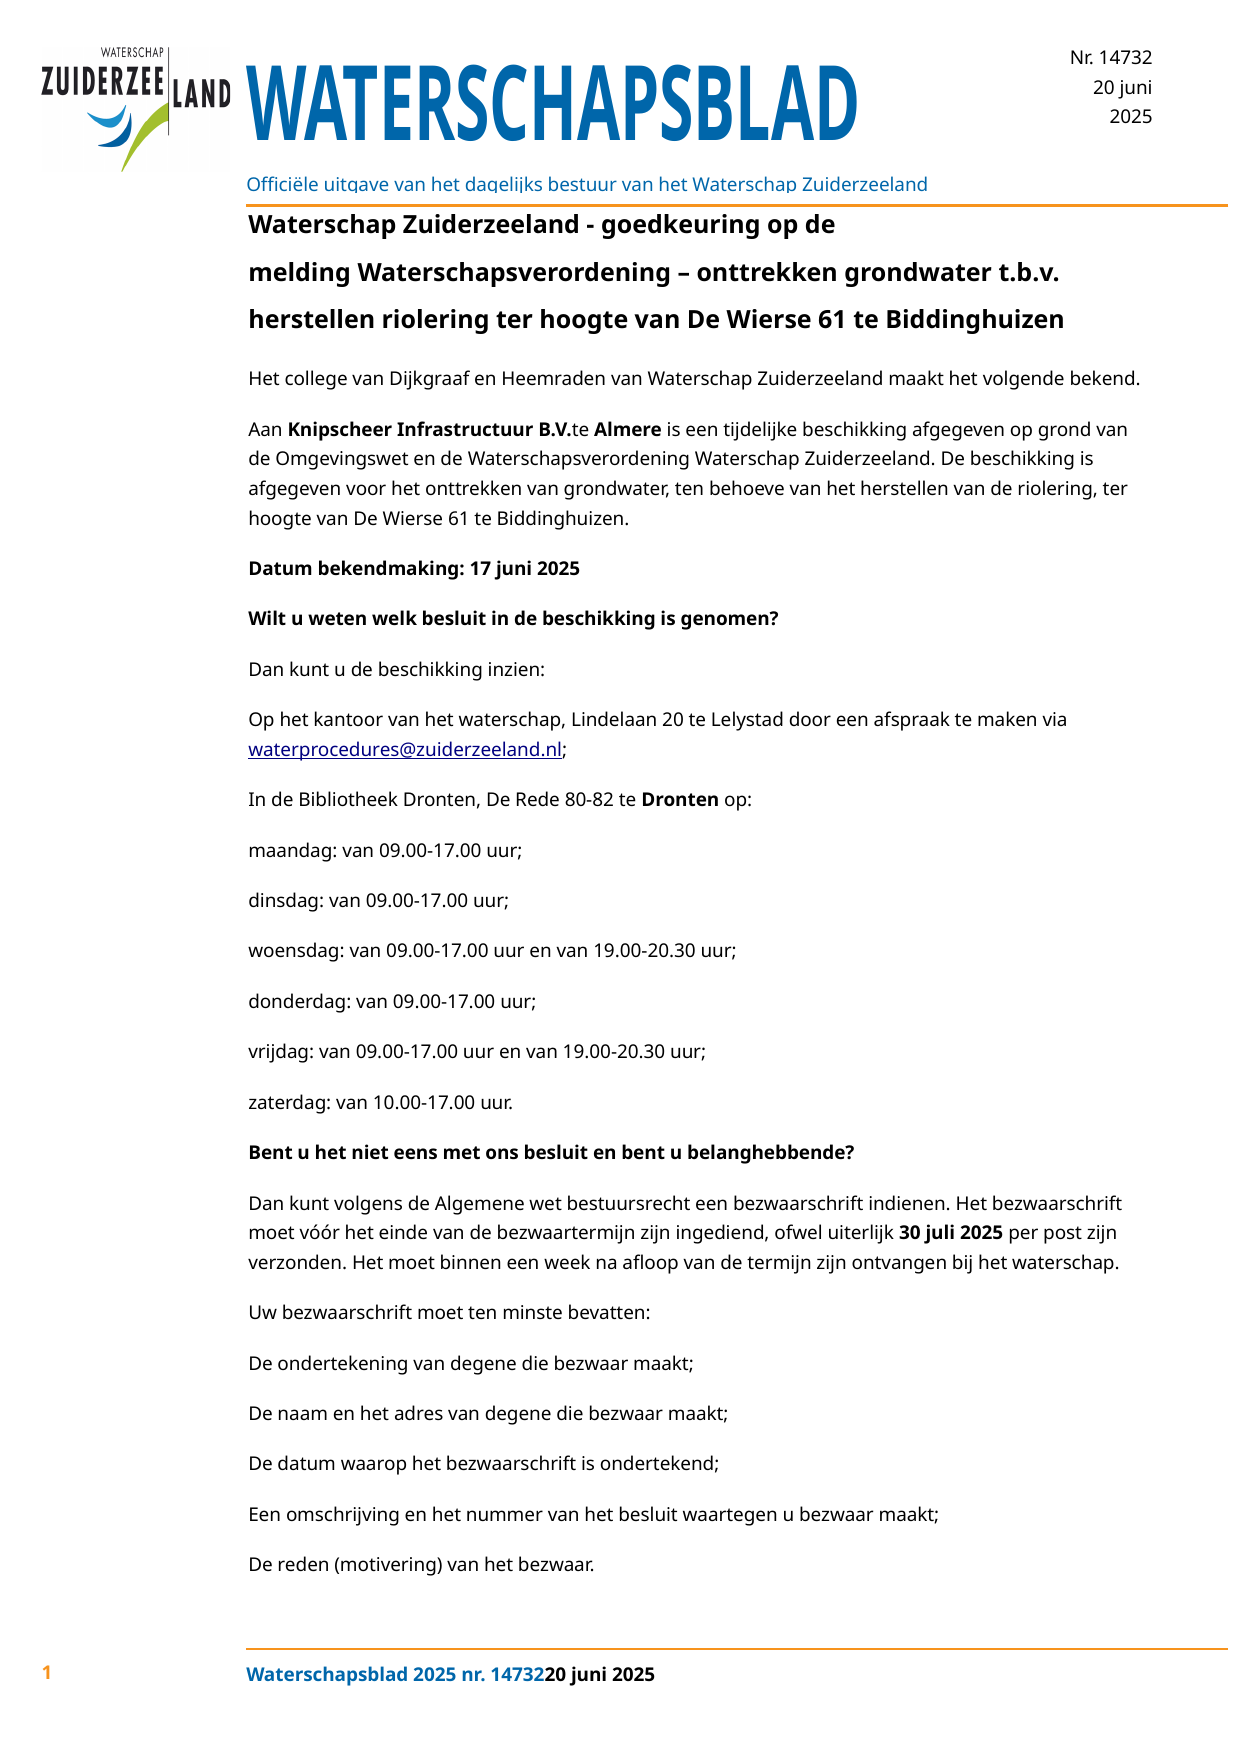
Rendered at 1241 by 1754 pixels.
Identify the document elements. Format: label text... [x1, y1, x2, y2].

text Een omschrijving en het nummer van het besluit waartegen u bezwaar maakt; [248, 1501, 1152, 1527]
text Aan Knipscheer Infrastructuur B.V.te Almere is een tijdelijke beschikking afgegeven op grond van de Omgevingswet en de Waterschapsverordening Waterschap Zuiderzeeland. De beschikking is afgegeven voor het onttrekken van grondwater, ten behoeve van het herstellen van de riolering, ter hoogte van De Wierse 61 te Biddinghuizen. [248, 416, 1152, 530]
text Wilt u weten welk besluit in de beschikking is genomen? [248, 606, 1152, 631]
text dinsdag: van 09.00-17.00 uur; [248, 887, 1152, 913]
text Op het kantoor van het waterschap, Lindelaan 20 te Lelystad door een afspraak te maken via waterprocedures@zuiderzeeland.nl; [248, 706, 1152, 762]
text woensdag: van 09.00-17.00 uur en van 19.00-20.30 uur; [248, 938, 1152, 963]
text Bent u het niet eens met ons besluit en bent u belanghebbende? [248, 1139, 1152, 1165]
text In de Bibliotheek Dronten, De Rede 80-82 te Dronten op: [248, 786, 1152, 812]
text Dan kunt volgens de Algemene wet bestuursrecht een bezwaarschrift indienen. Het bezwaarschrift moet vóór het einde van de bezwaartermijn zijn ingediend, ofwel uiterlijk 30 juli 2025 per post zijn verzonden. Het moet binnen een week na afloop van de termijn zijn ontvangen bij het waterschap. [248, 1190, 1152, 1274]
text De ondertekening van degene die bezwaar maakt; [248, 1350, 1152, 1375]
text De datum waarop het bezwaarschrift is ondertekend; [248, 1451, 1152, 1476]
text De naam en het adres van degene die bezwaar maakt; [248, 1400, 1152, 1426]
text Datum bekendmaking: 17 juni 2025 [248, 555, 1152, 581]
text Het college van Dijkgraaf en Heemraden van Waterschap Zuiderzeeland maakt het volgende bekend. [248, 366, 1152, 391]
text maandag: van 09.00-17.00 uur; [248, 837, 1152, 862]
text Dan kunt u de beschikking inzien: [248, 656, 1152, 682]
text Uw bezwaarschrift moet ten minste bevatten: [248, 1299, 1152, 1325]
text donderdag: van 09.00-17.00 uur; [248, 988, 1152, 1014]
text De reden (motivering) van het bezwaar. [248, 1551, 1152, 1577]
text zaterdag: van 10.00-17.00 uur. [248, 1089, 1152, 1114]
text vrijdag: van 09.00-17.00 uur en van 19.00-20.30 uur; [248, 1038, 1152, 1064]
picture [41, 47, 231, 172]
text Waterschap Zuiderzeeland - goedkeuring op de melding Waterschapsverordening – onttrekken grondwater t.b.v. herstellen riolering ter hoogte van De Wierse 61 te Biddinghuizen [248, 207, 1152, 336]
